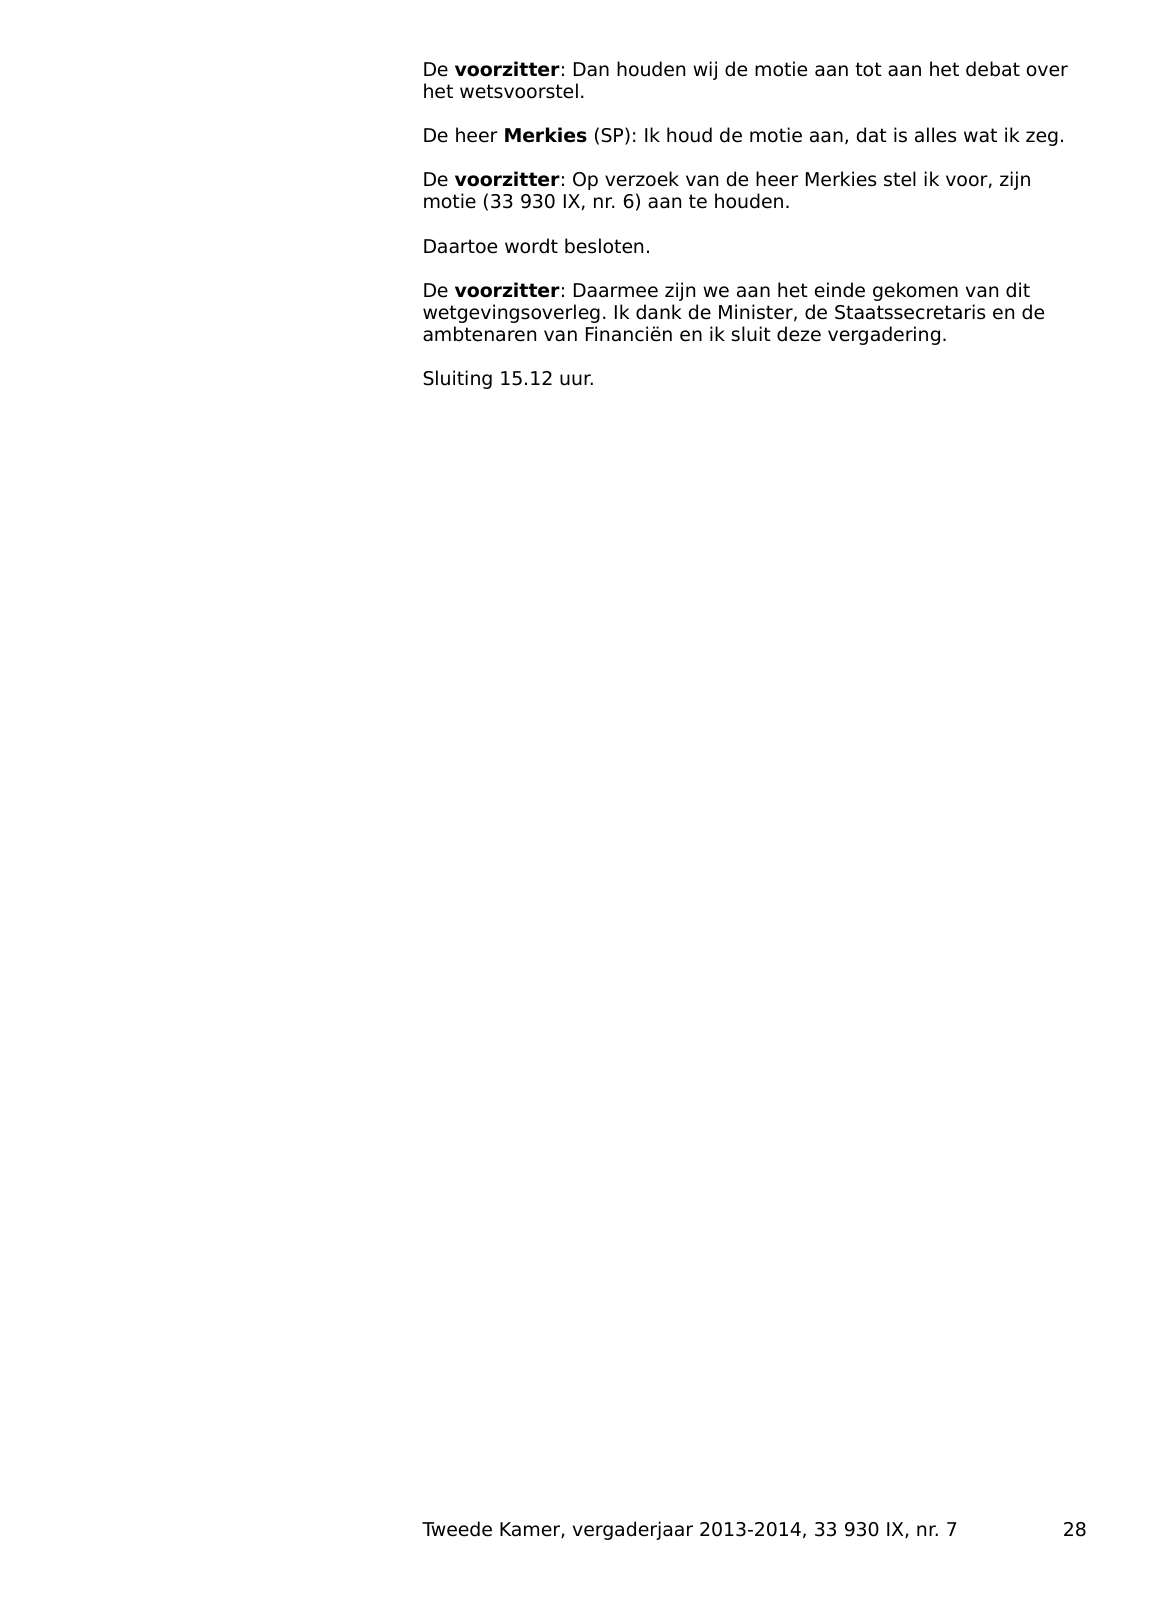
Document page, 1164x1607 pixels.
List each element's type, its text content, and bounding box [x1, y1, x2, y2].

text De voorzitter: Op verzoek van de heer Merkies stel ik voor, zijn motie (33 930 IX, nr. 6) aan te houden. [422, 169, 1087, 213]
text Sluiting 15.12 uur. [422, 368, 1087, 390]
text De heer Merkies (SP): Ik houd de motie aan, dat is alles wat ik zeg. [422, 125, 1087, 147]
text De voorzitter: Dan houden wij de motie aan tot aan het debat over het wetsvoorstel. [422, 59, 1087, 103]
text Daartoe wordt besloten. [422, 236, 1087, 257]
text De voorzitter: Daarmee zijn we aan het einde gekomen van dit wetgevingsoverleg. Ik dank de Minister, de Staatssecretaris en de ambtenaren van Financiën en ik sluit deze vergadering. [422, 280, 1087, 346]
